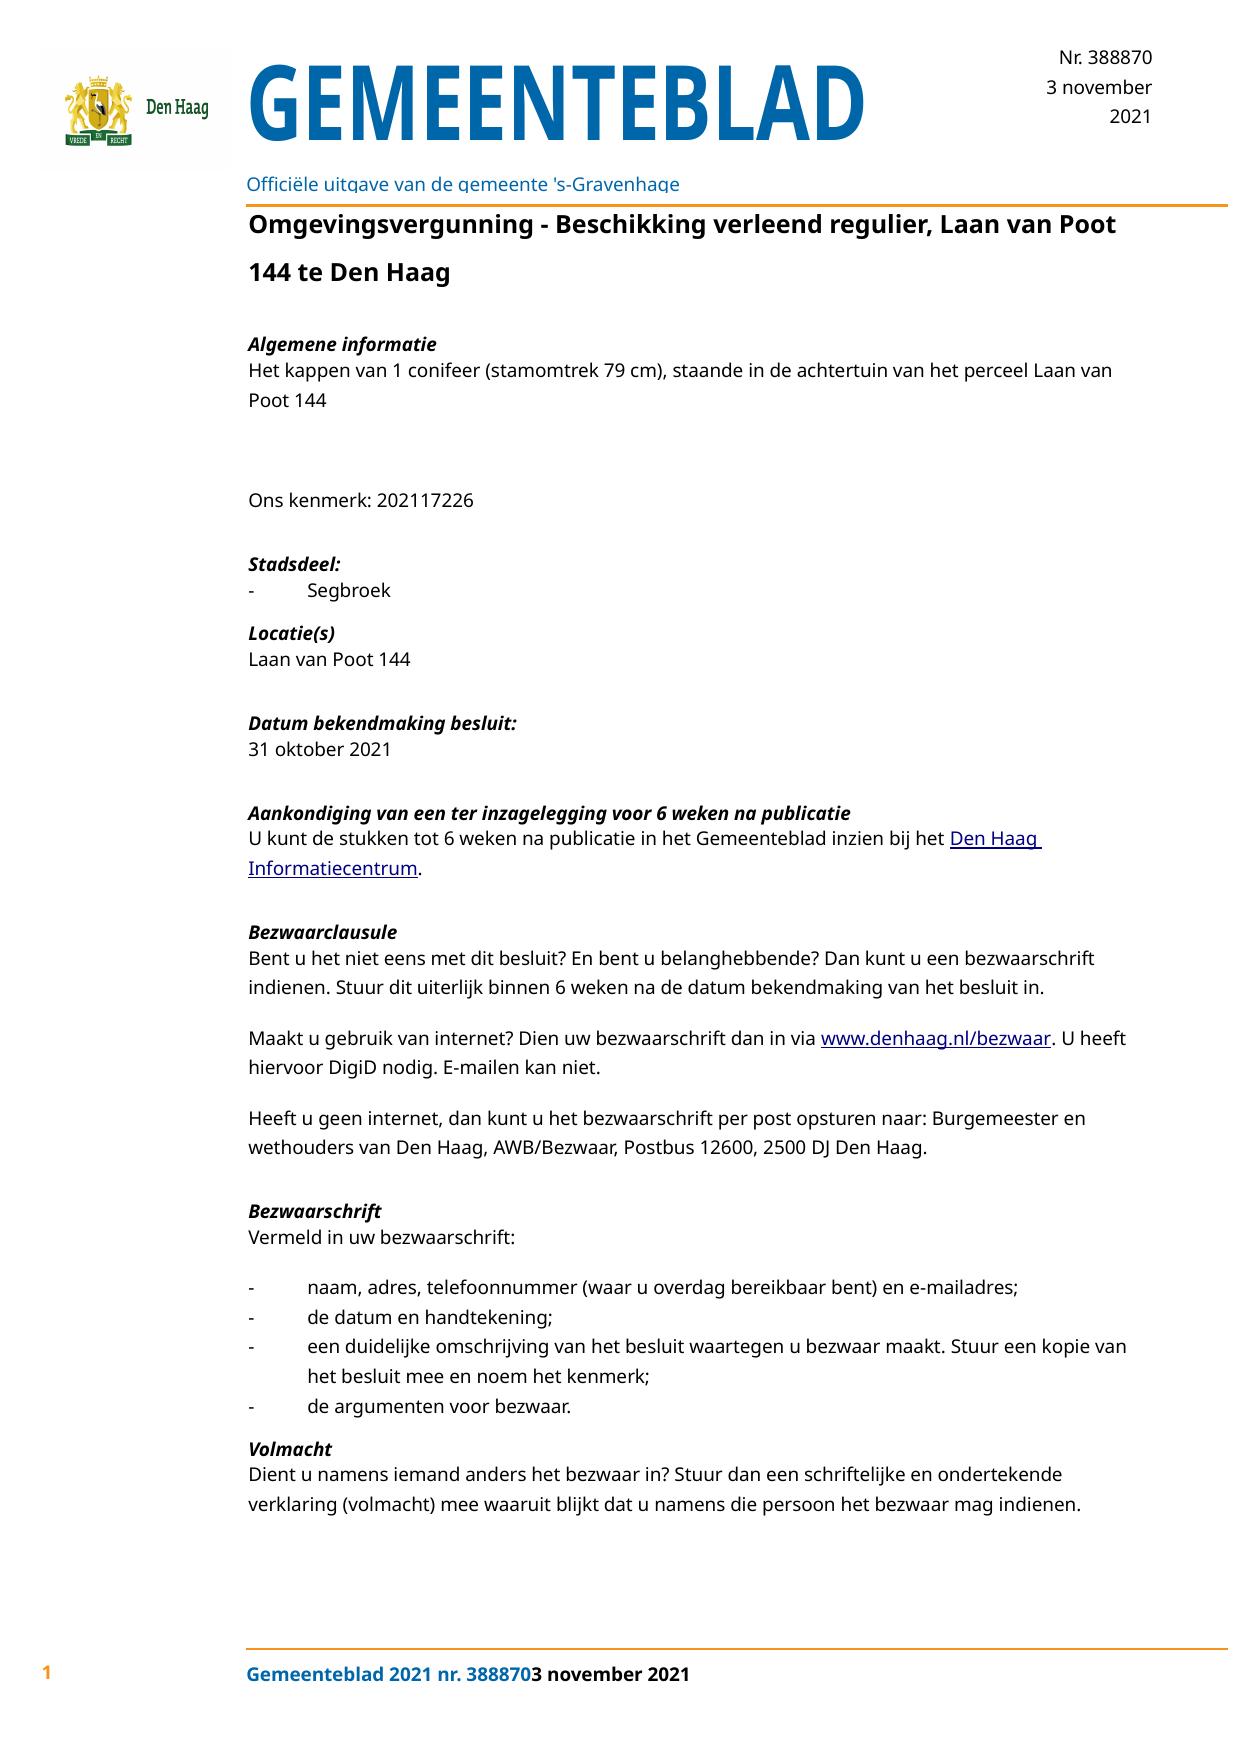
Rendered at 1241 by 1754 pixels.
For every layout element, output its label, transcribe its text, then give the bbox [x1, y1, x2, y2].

text Aankondiging van een ter inzagelegging voor 6 weken na publicatie [248, 800, 1152, 826]
list de argumenten voor bezwaar. [248, 1393, 1152, 1418]
text Maakt u gebruik van internet? Dien uw bezwaarschrift dan in via www.denhaag.nl/bezwaar. U heeft hiervoor DigiD nodig. E-mailen kan niet. [248, 1025, 1152, 1080]
text Datum bekendmaking besluit: [248, 710, 1152, 736]
text Vermeld in uw bezwaarschrift: [248, 1224, 1152, 1250]
text Dient u namens iemand anders het bezwaar in? Stuur dan een schriftelijke en ondertekende verklaring (volmacht) mee waaruit blijkt dat u namens die persoon het bezwaar mag indienen. [248, 1462, 1152, 1517]
text 31 oktober 2021 [248, 736, 1152, 762]
list de datum en handtekening; [248, 1304, 1152, 1330]
text Het kappen van 1 conifeer (stamomtrek 79 cm), staande in de achtertuin van het perceel Laan van Poot 144 [248, 357, 1152, 412]
text Laan van Poot 144 [248, 646, 1152, 672]
list Segbroek [248, 577, 1152, 603]
text Heeft u geen internet, dan kunt u het bezwaarschrift per post opsturen naar: Burgemeester en wethouders van Den Haag, AWB/Bezwaar, Postbus 12600, 2500 DJ Den Haag. [248, 1105, 1152, 1160]
text Omgevingsvergunning - Beschikking verleend regulier, Laan van Poot 144 te Den Haag [248, 207, 1152, 288]
text Stadsdeel: [248, 552, 1152, 577]
text Algemene informatie [248, 331, 1152, 357]
text Locatie(s) [248, 620, 1152, 646]
list naam, adres, telefoonnummer (waar u overdag bereikbaar bent) en e-mailadres; [248, 1274, 1152, 1300]
picture [41, 47, 231, 172]
text U kunt de stukken tot 6 weken na publicatie in het Gemeenteblad inzien bij het Den Haag Informatiecentrum. [248, 826, 1152, 881]
text Bezwaarclausule [248, 919, 1152, 945]
text Bezwaarschrift [248, 1198, 1152, 1224]
list een duidelijke omschrijving van het besluit waartegen u bezwaar maakt. Stuur een kopie van het besluit mee en noem het kenmerk; [248, 1334, 1152, 1389]
text Ons kenmerk: 202117226 [248, 488, 1152, 513]
text Volmacht [248, 1436, 1152, 1462]
text Bent u het niet eens met dit besluit? En bent u belanghebbende? Dan kunt u een bezwaarschrift indienen. Stuur dit uiterlijk binnen 6 weken na de datum bekendmaking van het besluit in. [248, 945, 1152, 1000]
